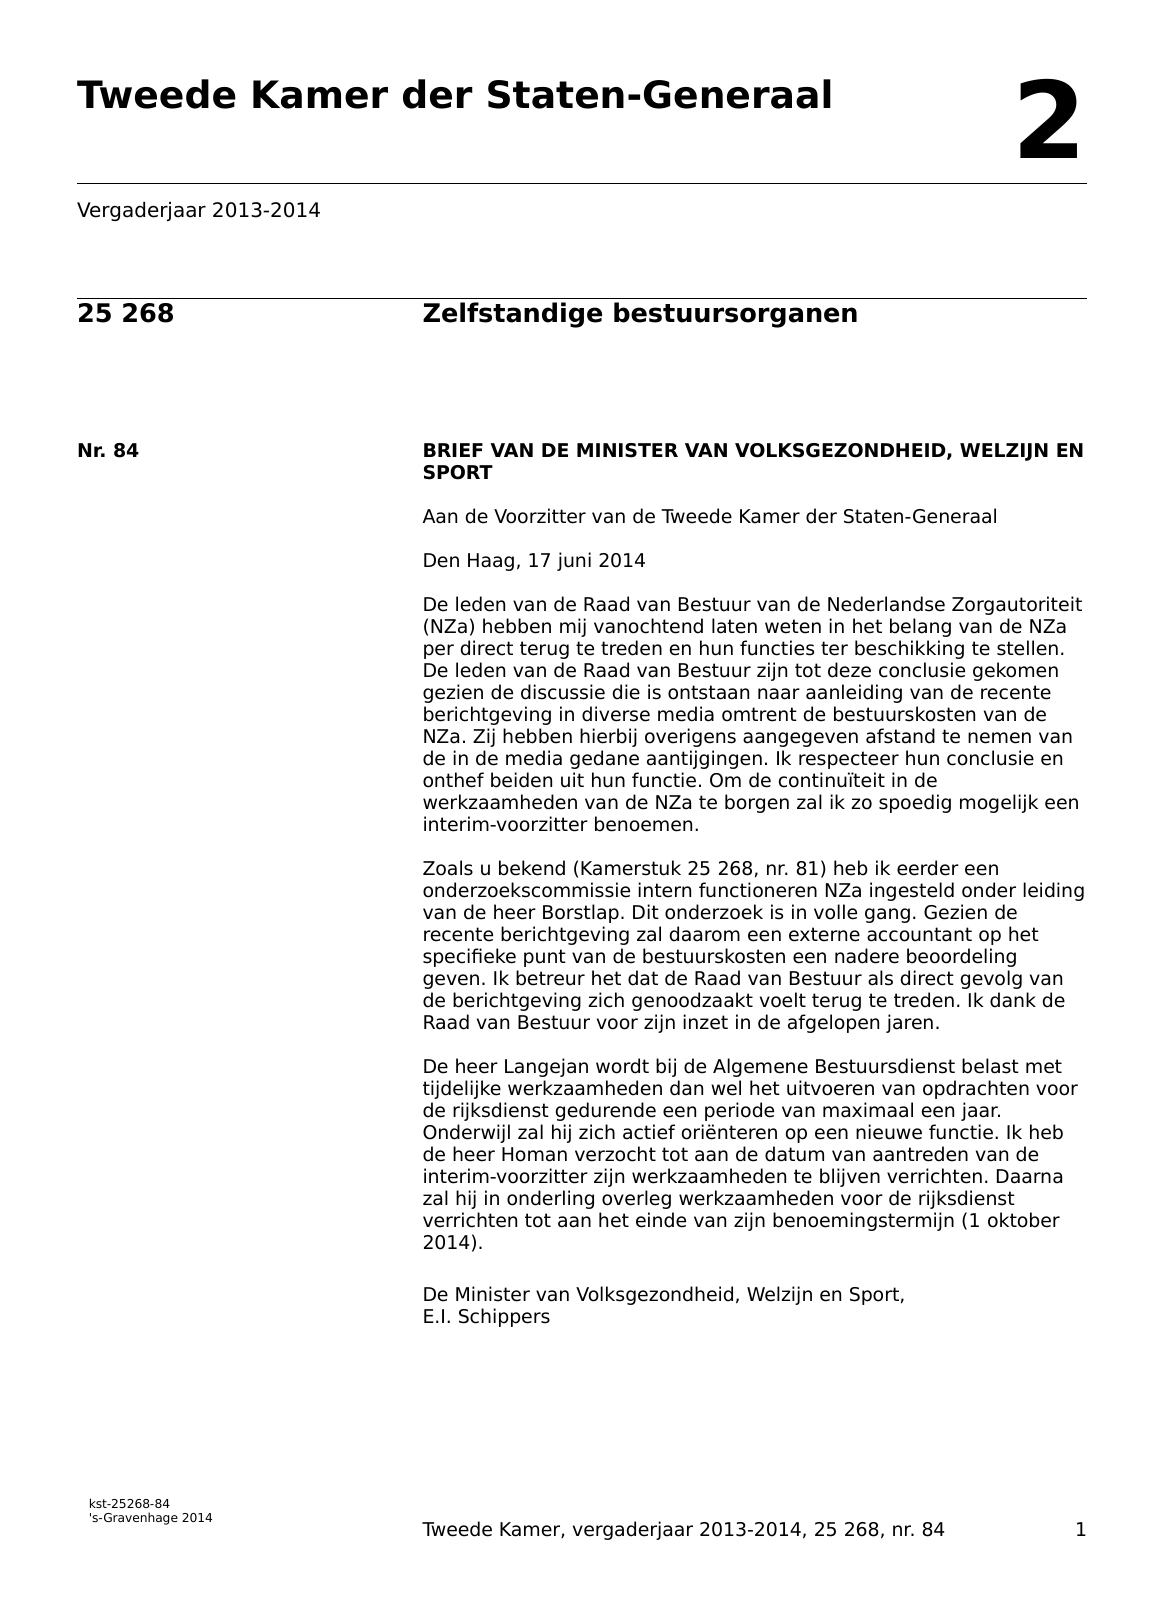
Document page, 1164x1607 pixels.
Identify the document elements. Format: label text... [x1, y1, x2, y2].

table_header 2 [886, 59, 1087, 183]
text Zoals u bekend (Kamerstuk 25 268, nr. 81) heb ik eerder een onderzoekscommissie intern functioneren NZa ingesteld onder leiding van de heer Borstlap. Dit onderzoek is in volle gang. Gezien de recente berichtgeving zal daarom een externe accountant op het specifieke punt van de bestuurskosten een nadere beoordeling geven. Ik betreur het dat de Raad van Bestuur als direct gevolg van de berichtgeving zich genoodzaakt voelt terug te treden. Ik dank de Raad van Bestuur voor zijn inzet in de afgelopen jaren. [422, 858, 1087, 1034]
subtitle 25 268 Zelfstandige bestuursorganen [77, 299, 1087, 329]
text De leden van de Raad van Bestuur van de Nederlandse Zorgautoriteit (NZa) hebben mij vanochtend laten weten in het belang van de NZa per direct terug te treden en hun functies ter beschikking te stellen. De leden van de Raad van Bestuur zijn tot deze conclusie gekomen gezien de discussie die is ontstaan naar aanleiding van de recente berichtgeving in diverse media omtrent de bestuurskosten van de NZa. Zij hebben hierbij overigens aangegeven afstand te nemen van de in de media gedane aantijgingen. Ik respecteer hun conclusie en onthef beiden uit hun functie. Om de continuïteit in de werkzaamheden van de NZa te borgen zal ik zo spoedig mogelijk een interim-voorzitter benoemen. [422, 594, 1087, 836]
text Den Haag, 17 juni 2014 [422, 550, 1087, 572]
text Aan de Voorzitter van de Tweede Kamer der Staten-Generaal [422, 506, 1087, 528]
text 's-Gravenhage 2014 [88, 1511, 323, 1525]
text kst-25268-84 [88, 1497, 323, 1511]
text De Minister van Volksgezondheid, Welzijn en Sport, E.I. Schippers [422, 1284, 1087, 1328]
table_cell Vergaderjaar 2013-2014 [77, 184, 1087, 298]
text De heer Langejan wordt bij de Algemene Bestuursdienst belast met tijdelijke werkzaamheden dan wel het uitvoeren van opdrachten voor de rijksdienst gedurende een periode van maximaal een jaar. Onderwijl zal hij zich actief oriënteren op een nieuwe functie. Ik heb de heer Homan verzocht tot aan de datum van aantreden van de interim-voorzitter zijn werkzaamheden te blijven verrichten. Daarna zal hij in onderling overleg werkzaamheden voor de rijksdienst verrichten tot aan het einde van zijn benoemingstermijn (1 oktober 2014). [422, 1056, 1087, 1254]
subtitle Nr. 84 BRIEF VAN DE MINISTER VAN VOLKSGEZONDHEID, WELZIJN EN SPORT [77, 440, 1087, 484]
table_header Tweede Kamer der Staten-Generaal [77, 59, 886, 183]
